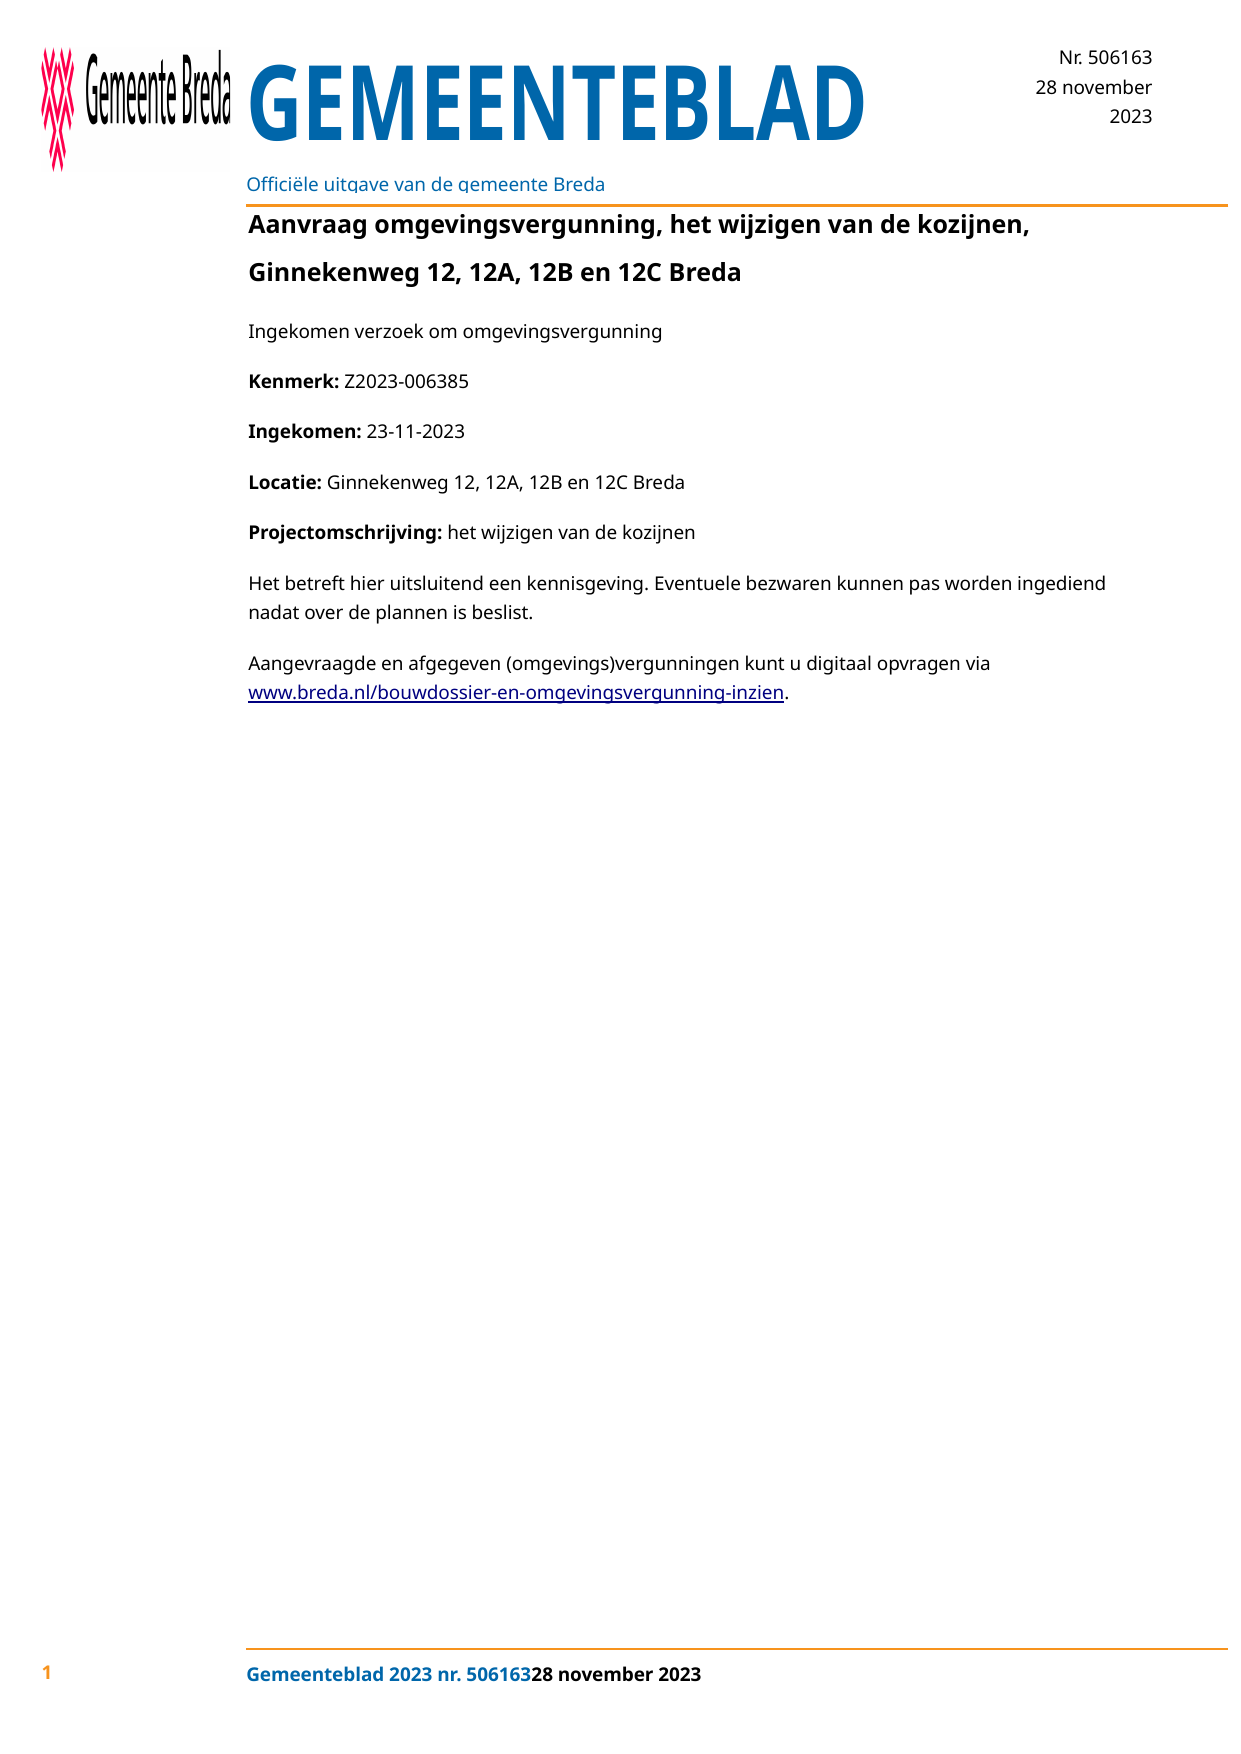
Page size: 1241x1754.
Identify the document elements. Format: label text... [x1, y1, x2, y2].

picture [41, 47, 231, 172]
text Projectomschrijving: het wijzigen van de kozijnen [248, 519, 1152, 545]
text Aangevraagde en afgegeven (omgevings)vergunningen kunt u digitaal opvragen via www.breda.nl/bouwdossier-en-omgevingsvergunning-inzien. [248, 650, 1152, 705]
text Ingekomen verzoek om omgevingsvergunning [248, 318, 1152, 344]
text Aanvraag omgevingsvergunning, het wijzigen van de kozijnen, Ginnekenweg 12, 12A, 12B en 12C Breda [248, 207, 1152, 288]
text Ingekomen: 23-11-2023 [248, 419, 1152, 444]
text Het betreft hier uitsluitend een kennisgeving. Eventuele bezwaren kunnen pas worden ingediend nadat over de plannen is beslist. [248, 570, 1152, 625]
text Kenmerk: Z2023-006385 [248, 368, 1152, 394]
text Locatie: Ginnekenweg 12, 12A, 12B en 12C Breda [248, 469, 1152, 495]
